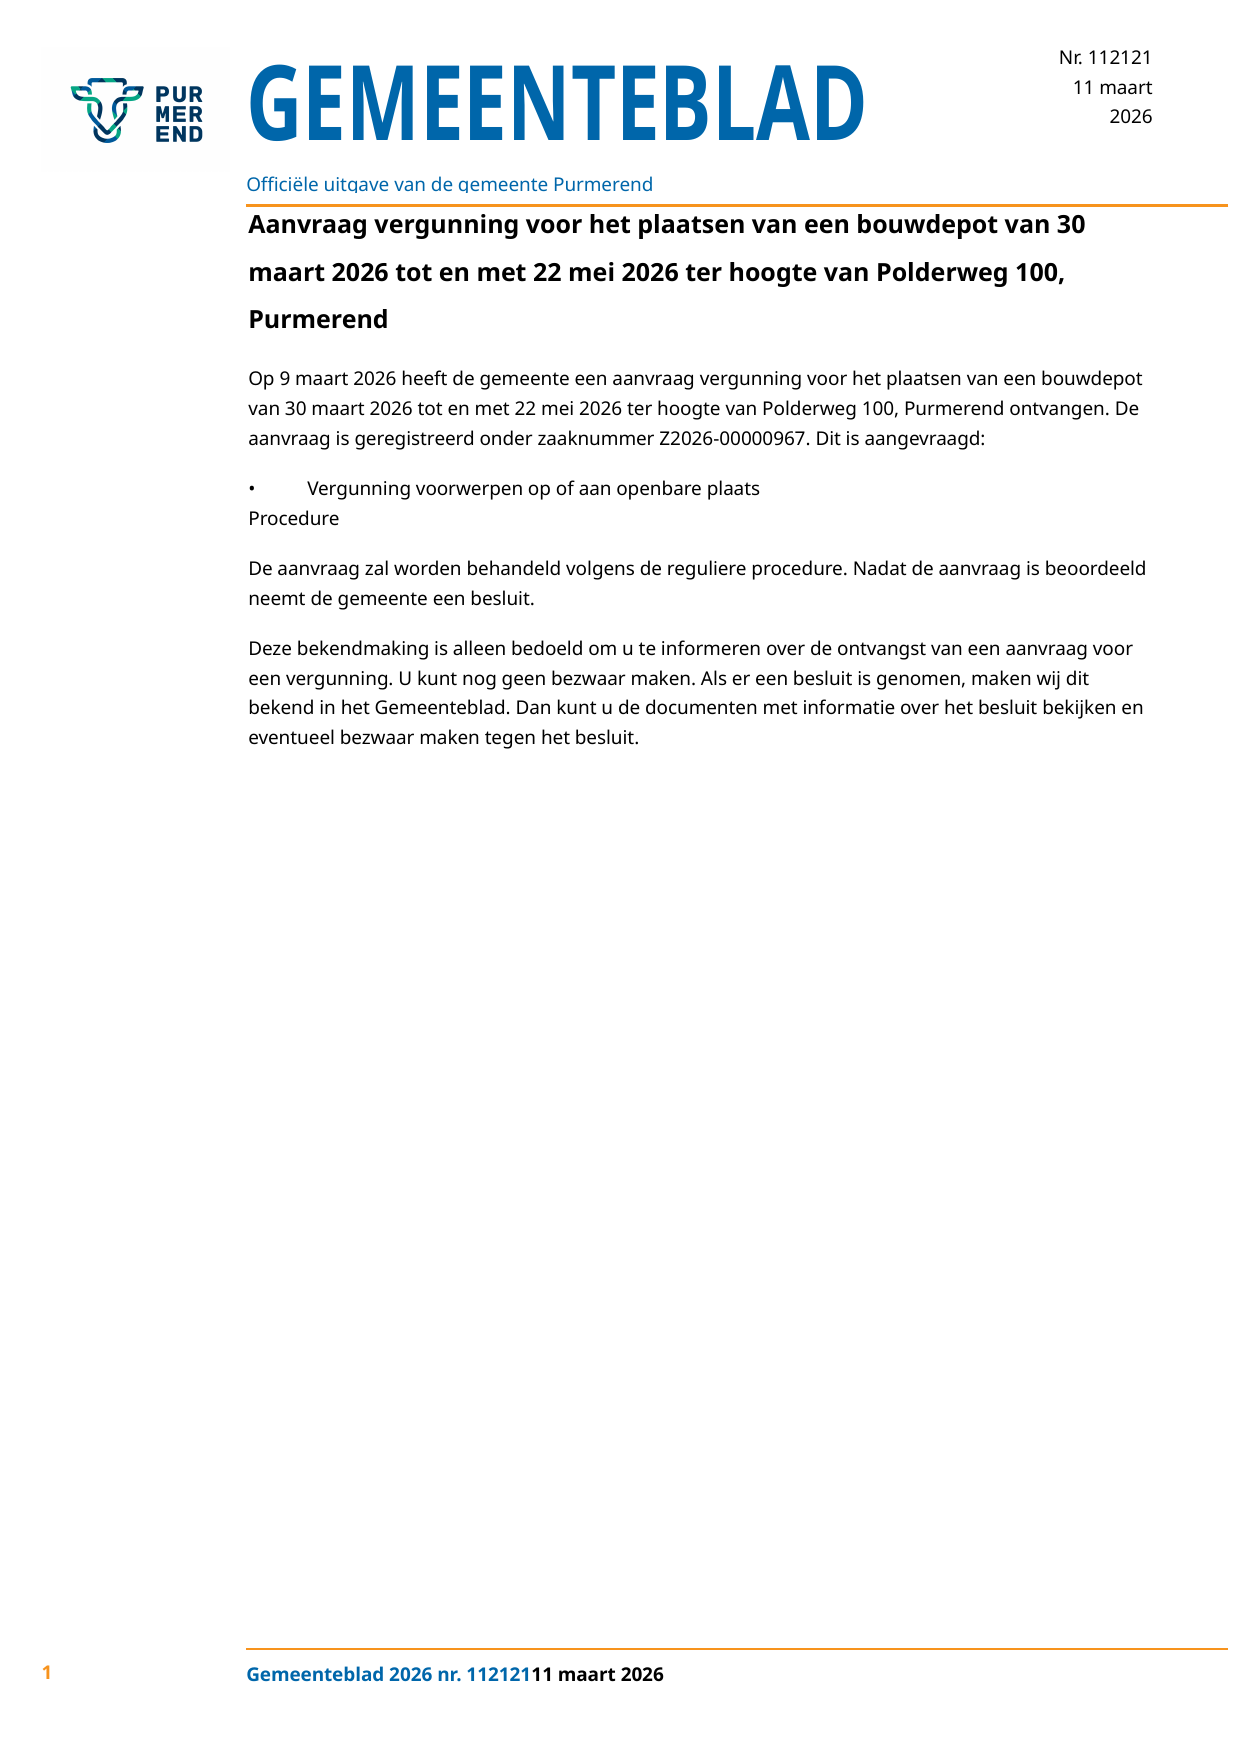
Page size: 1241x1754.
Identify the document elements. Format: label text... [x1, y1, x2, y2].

text Deze bekendmaking is alleen bedoeld om u te informeren over de ontvangst van een aanvraag voor een vergunning. U kunt nog geen bezwaar maken. Als er een besluit is genomen, maken wij dit bekend in het Gemeenteblad. Dan kunt u de documenten met informatie over het besluit bekijken en eventueel bezwaar maken tegen het besluit. [248, 635, 1152, 749]
list Vergunning voorwerpen op of aan openbare plaats [248, 475, 1152, 501]
text De aanvraag zal worden behandeld volgens de reguliere procedure. Nadat de aanvraag is beoordeeld neemt de gemeente een besluit. [248, 555, 1152, 610]
picture [41, 47, 231, 172]
text Op 9 maart 2026 heeft de gemeente een aanvraag vergunning voor het plaatsen van een bouwdepot van 30 maart 2026 tot en met 22 mei 2026 ter hoogte van Polderweg 100, Purmerend ontvangen. De aanvraag is geregistreerd onder zaaknummer Z2026-00000967. Dit is aangevraagd: [248, 366, 1152, 450]
text Aanvraag vergunning voor het plaatsen van een bouwdepot van 30 maart 2026 tot en met 22 mei 2026 ter hoogte van Polderweg 100, Purmerend [248, 207, 1152, 336]
text Procedure [248, 505, 1152, 530]
